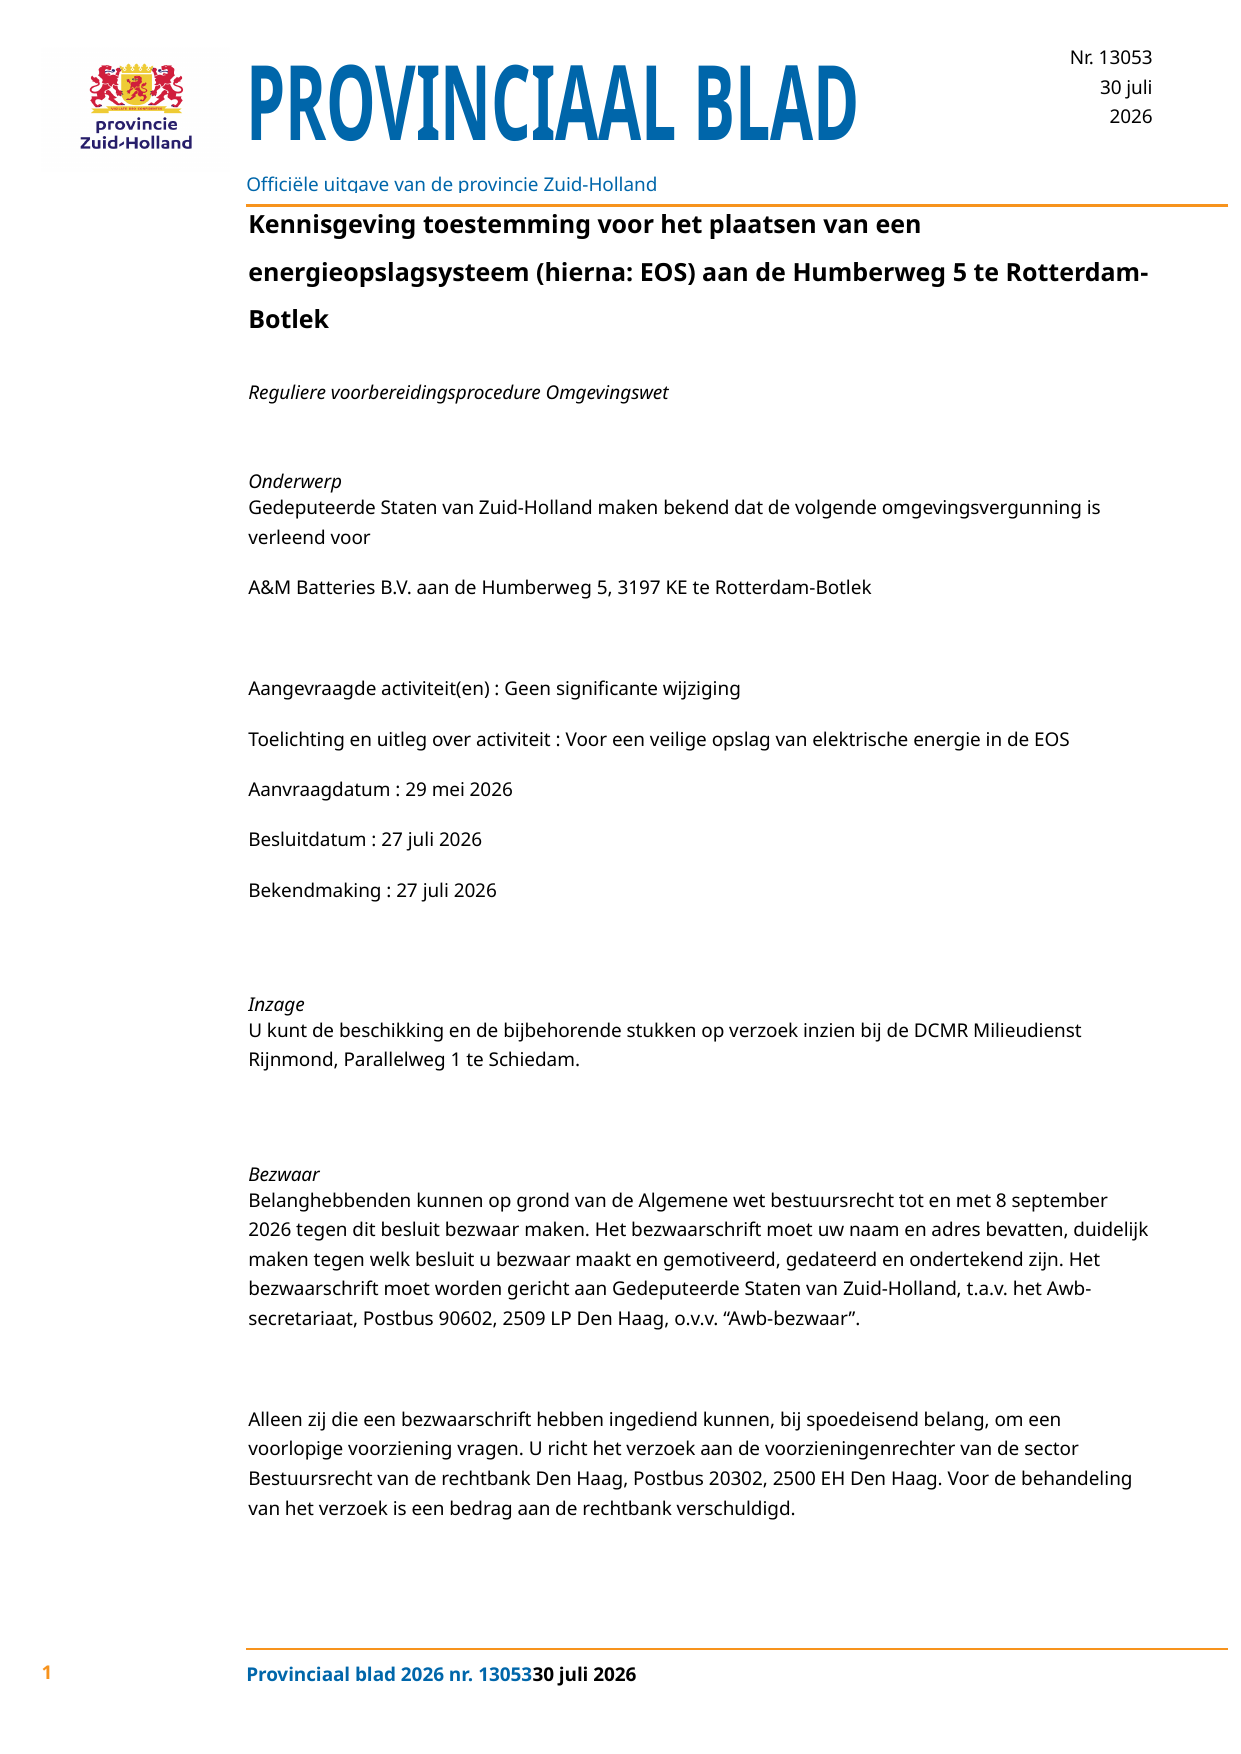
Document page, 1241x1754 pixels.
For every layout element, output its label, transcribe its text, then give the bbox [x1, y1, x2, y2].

text Kennisgeving toestemming voor het plaatsen van een energieopslagsysteem (hierna: EOS) aan de Humberweg 5 te Rotterdam-Botlek [248, 207, 1152, 336]
text Alleen zij die een bezwaarschrift hebben ingediend kunnen, bij spoedeisend belang, om een voorlopige voorziening vragen. U richt het verzoek aan de voorzieningenrechter van de sector Bestuursrecht van de rechtbank Den Haag, Postbus 20302, 2500 EH Den Haag. Voor de behandeling van het verzoek is een bedrag aan de rechtbank verschuldigd. [248, 1406, 1152, 1520]
text Besluitdatum : 27 juli 2026 [248, 827, 1152, 852]
text Aangevraagde activiteit(en) : Geen significante wijziging [248, 675, 1152, 701]
text U kunt de beschikking en de bijbehorende stukken op verzoek inzien bij de DCMR Milieudienst Rijnmond, Parallelweg 1 te Schiedam. [248, 1017, 1152, 1072]
picture [41, 47, 231, 172]
text Toelichting en uitleg over activiteit : Voor een veilige opslag van elektrische energie in de EOS [248, 726, 1152, 751]
text Bekendmaking : 27 juli 2026 [248, 877, 1152, 903]
text Reguliere voorbereidingsprocedure Omgevingswet [248, 379, 1152, 405]
text Onderwerp [248, 469, 1152, 494]
text Bezwaar [248, 1161, 1152, 1187]
text Aanvraagdatum : 29 mei 2026 [248, 776, 1152, 802]
text Inzage [248, 991, 1152, 1017]
text A&M Batteries B.V. aan de Humberweg 5, 3197 KE te Rotterdam-Botlek [248, 574, 1152, 600]
text Gedeputeerde Staten van Zuid-Holland maken bekend dat de volgende omgevingsvergunning is verleend voor [248, 494, 1152, 550]
text Belanghebbenden kunnen op grond van de Algemene wet bestuursrecht tot en met 8 september 2026 tegen dit besluit bezwaar maken. Het bezwaarschrift moet uw naam en adres bevatten, duidelijk maken tegen welk besluit u bezwaar maakt en gemotiveerd, gedateerd en ondertekend zijn. Het bezwaarschrift moet worden gericht aan Gedeputeerde Staten van Zuid-Holland, t.a.v. het Awb-secretariaat, Postbus 90602, 2509 LP Den Haag, o.v.v. “Awb-bezwaar”. [248, 1187, 1152, 1331]
